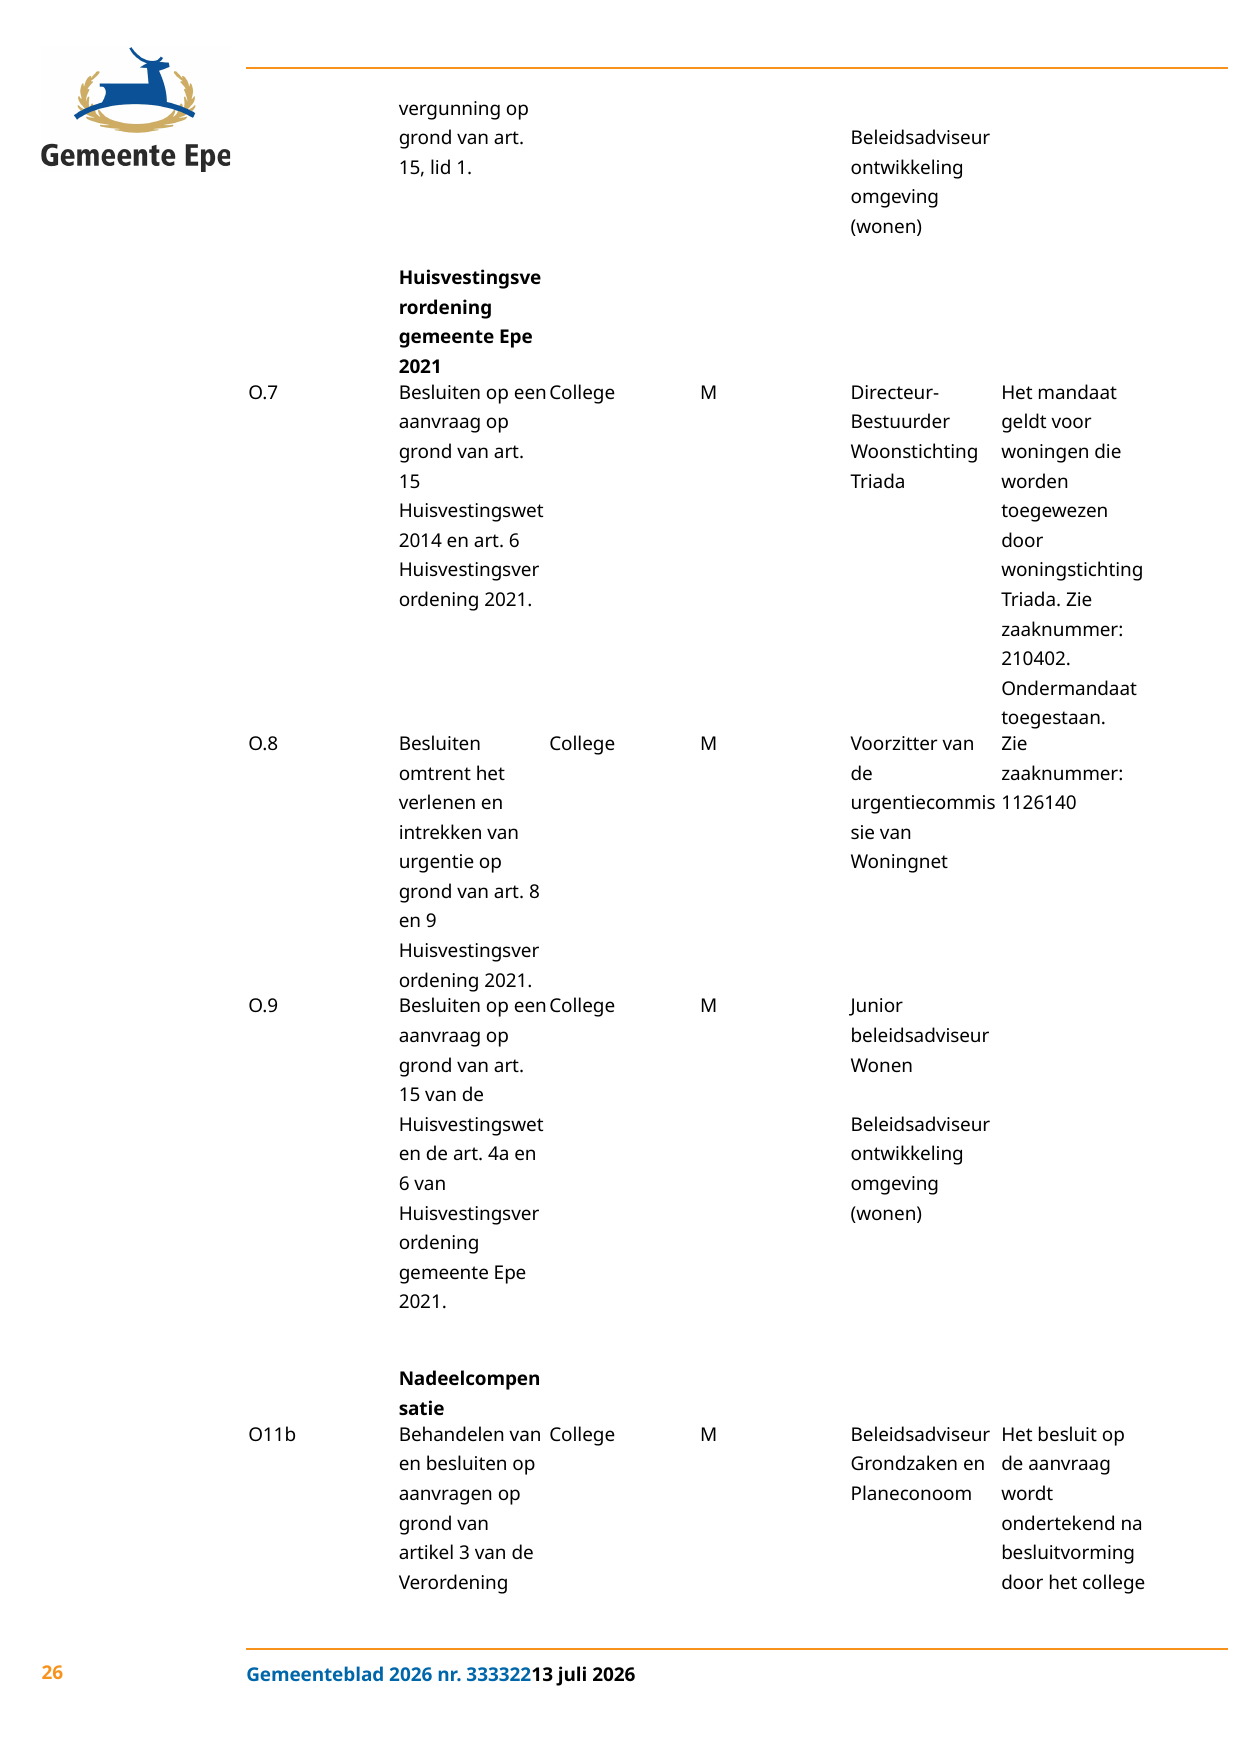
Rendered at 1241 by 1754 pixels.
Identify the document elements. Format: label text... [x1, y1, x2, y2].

table_cell [549, 1314, 700, 1340]
table_cell [850, 239, 1001, 264]
picture [41, 47, 231, 172]
table_cell Zie zaaknummer: 1126140 [1001, 730, 1152, 993]
table_cell [1001, 1366, 1152, 1421]
table_cell Nadeelcompensatie [399, 1366, 549, 1421]
table_cell [549, 95, 700, 239]
table_cell [248, 95, 398, 239]
table_cell O.8 [248, 730, 398, 993]
table_cell [399, 239, 549, 264]
table_cell [1001, 95, 1152, 239]
table_cell [700, 1366, 850, 1421]
table_cell M [700, 993, 850, 1314]
table_cell [399, 1340, 549, 1366]
table_cell College [549, 730, 700, 993]
table_cell Huisvestingsverordening gemeente Epe 2021 [399, 265, 549, 379]
table_cell Besluiten op een aanvraag op grond van art. 15 van de Huisvestingswet en de art. 4a en 6 van Huisvestingsverordening gemeente Epe 2021. [399, 993, 549, 1314]
table_cell Het besluit op de aanvraag wordt ondertekend na besluitvorming door het college [1001, 1421, 1152, 1594]
table_cell [399, 1314, 549, 1340]
table_cell [248, 265, 398, 379]
table_cell [248, 239, 398, 264]
table_cell Behandelen van en besluiten op aanvragen op grond van artikel 3 van de Verordening [399, 1421, 549, 1594]
table_cell [850, 265, 1001, 379]
table_cell Beleidsadviseur ontwikkeling omgeving (wonen) [850, 95, 1001, 239]
table_cell [248, 1366, 398, 1421]
table_cell College [549, 1421, 700, 1594]
table_cell vergunning op grond van art. 15, lid 1. [399, 95, 549, 239]
table_cell College [549, 993, 700, 1314]
table_cell [248, 1314, 398, 1340]
table_cell Besluiten op een aanvraag op grond van art. 15 Huisvestingswet 2014 en art. 6 Huisvestingsverordening 2021. [399, 379, 549, 730]
table_cell [1001, 1314, 1152, 1340]
table_cell M [700, 730, 850, 993]
table_cell [248, 1340, 398, 1366]
table_cell [549, 1366, 700, 1421]
table_cell [549, 239, 700, 264]
table_cell [1001, 1340, 1152, 1366]
table_cell Voorzitter van de urgentiecommissie van Woningnet [850, 730, 1001, 993]
table_cell M [700, 1421, 850, 1594]
table_cell [700, 265, 850, 379]
table_cell [1001, 239, 1152, 264]
table_cell Het mandaat geldt voor woningen die worden toegewezen door woningstichting Triada. Zie zaaknummer: 210402. Ondermandaat toegestaan. [1001, 379, 1152, 730]
table_cell [1001, 993, 1152, 1314]
table_cell [850, 1366, 1001, 1421]
table_cell [700, 95, 850, 239]
table_cell [700, 1314, 850, 1340]
table_cell [850, 1340, 1001, 1366]
table_cell [700, 1340, 850, 1366]
table_cell [549, 265, 700, 379]
table_cell Besluiten omtrent het verlenen en intrekken van urgentie op grond van art. 8 en 9 Huisvestingsverordening 2021. [399, 730, 549, 993]
table_cell Junior beleidsadviseur Wonen Beleidsadviseur ontwikkeling omgeving (wonen) [850, 993, 1001, 1314]
table_cell [850, 1314, 1001, 1340]
table_cell Beleidsadviseur Grondzaken en Planeconoom [850, 1421, 1001, 1594]
table_cell M [700, 379, 850, 730]
table_cell Directeur- Bestuurder Woonstichting Triada [850, 379, 1001, 730]
table_cell [700, 239, 850, 264]
table_cell [1001, 265, 1152, 379]
table_cell College [549, 379, 700, 730]
table_cell O11b [248, 1421, 398, 1594]
table_cell [549, 1340, 700, 1366]
table_cell O.9 [248, 993, 398, 1314]
table_cell O.7 [248, 379, 398, 730]
